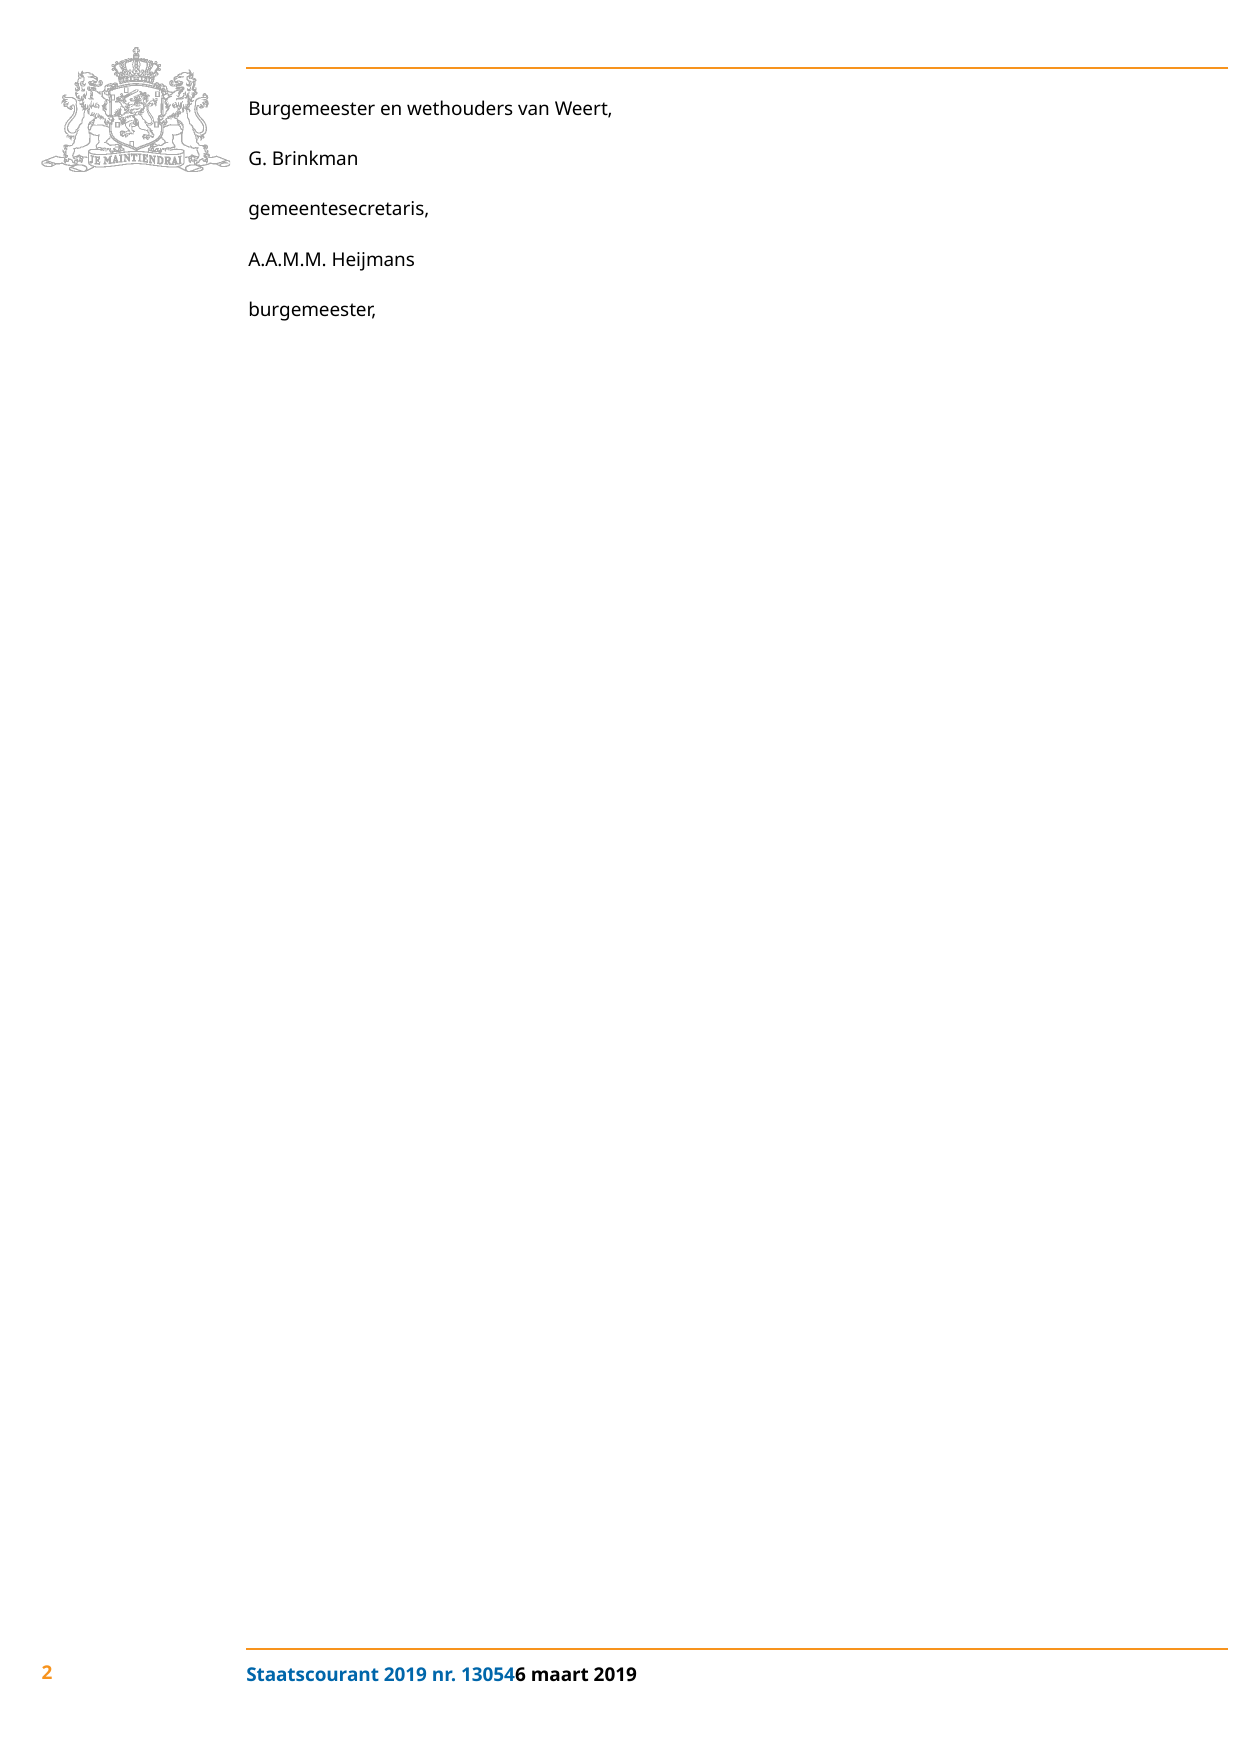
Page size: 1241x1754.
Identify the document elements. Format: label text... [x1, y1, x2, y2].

picture [41, 47, 231, 172]
text burgemeester, [248, 296, 1152, 322]
text A.A.M.M. Heijmans [248, 246, 1152, 272]
text G. Brinkman [248, 145, 1152, 171]
text Burgemeester en wethouders van Weert, [248, 95, 1152, 121]
text gemeentesecretaris, [248, 196, 1152, 221]
